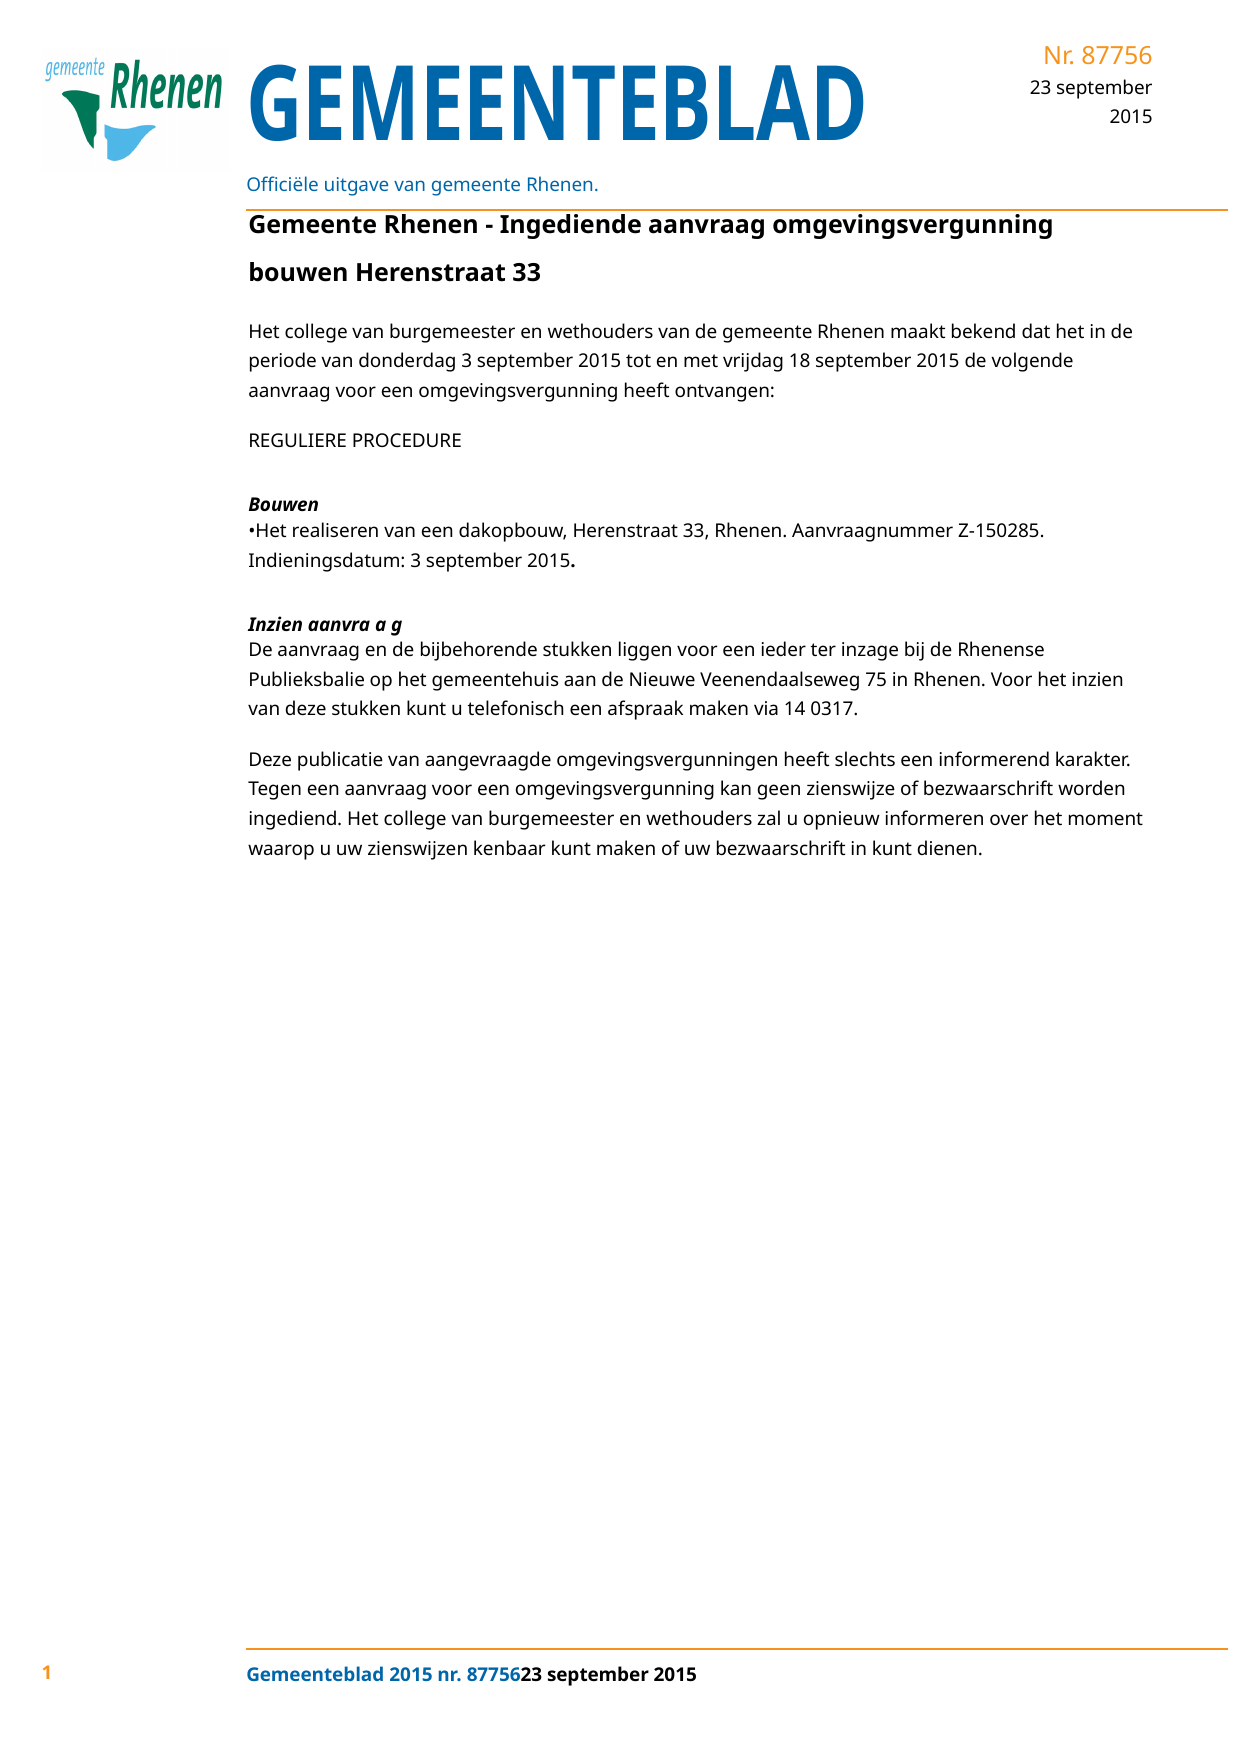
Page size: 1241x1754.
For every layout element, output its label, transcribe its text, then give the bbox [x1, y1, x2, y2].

picture [41, 47, 231, 172]
text De aanvraag en de bijbehorende stukken liggen voor een ieder ter inzage bij de Rhenense Publieksbalie op het gemeentehuis aan de Nieuwe Veenendaalseweg 75 in Rhenen. Voor het inzien van deze stukken kunt u telefonisch een afspraak maken via 14 0317. [248, 636, 1152, 721]
text REGULIERE PROCEDURE [248, 427, 1152, 453]
text Inzien aanvra a g [248, 611, 1152, 636]
text Het college van burgemeester en wethouders van de gemeente Rhenen maakt bekend dat het in de periode van donderdag 3 september 2015 tot en met vrijdag 18 september 2015 de volgende aanvraag voor een omgevingsvergunning heeft ontvangen: [248, 318, 1152, 403]
text Bouwen [248, 491, 1152, 517]
text •Het realiseren van een dakopbouw, Herenstraat 33, Rhenen. Aanvraagnummer Z-150285. Indieningsdatum: 3 september 2015. [248, 517, 1152, 572]
text Deze publicatie van aangevraagde omgevingsvergunningen heeft slechts een informerend karakter. Tegen een aanvraag voor een omgevingsvergunning kan geen zienswijze of bezwaarschrift worden ingediend. Het college van burgemeester en wethouders zal u opnieuw informeren over het moment waarop u uw zienswijzen kenbaar kunt maken of uw bezwaarschrift in kunt dienen. [248, 746, 1152, 861]
text Gemeente Rhenen - Ingediende aanvraag omgevingsvergunning bouwen Herenstraat 33 [248, 211, 1152, 288]
